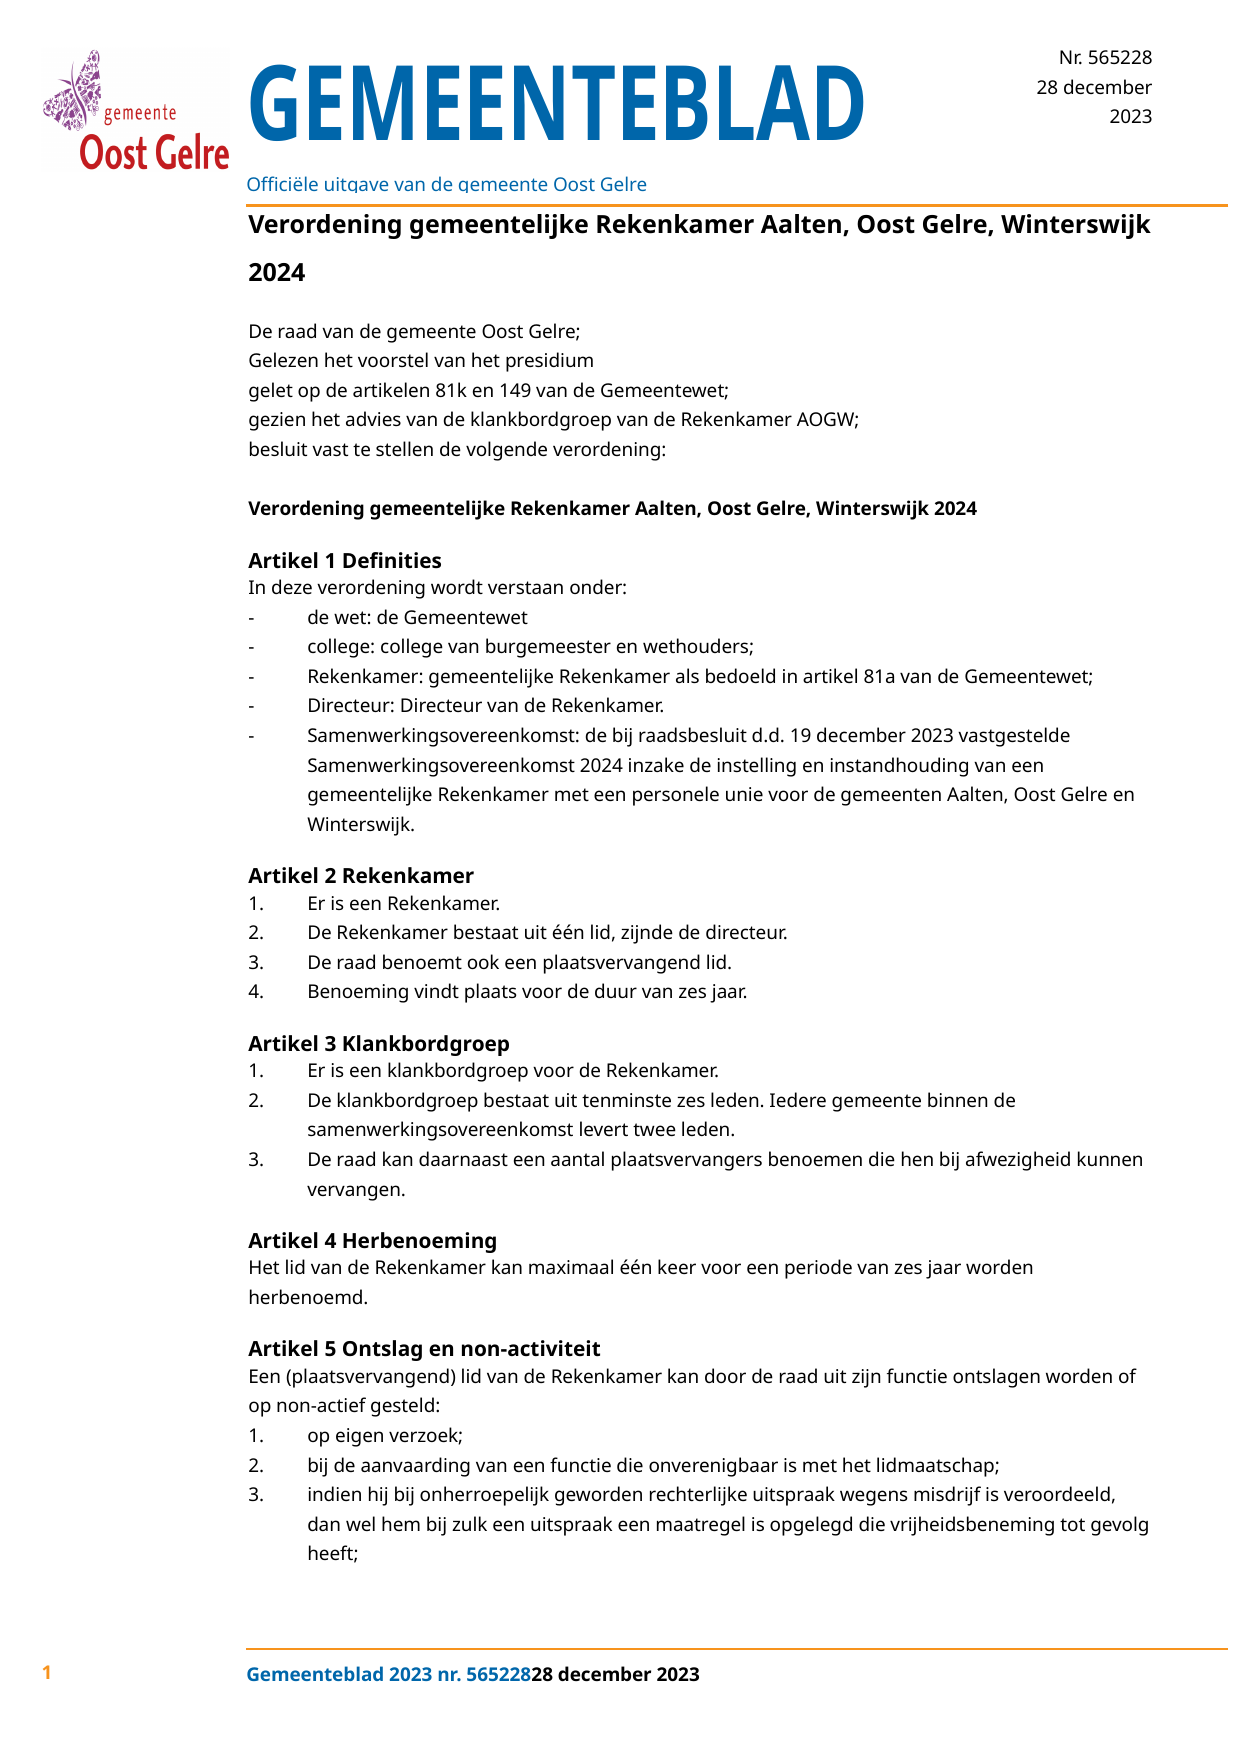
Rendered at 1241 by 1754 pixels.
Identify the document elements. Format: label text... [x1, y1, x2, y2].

text Artikel 5 Ontslag en non-activiteit [248, 1334, 1152, 1363]
text Artikel 2 Rekenkamer [248, 861, 1152, 890]
text besluit vast te stellen de volgende verordening: [248, 436, 1152, 462]
list De raad kan daarnaast een aantal plaatsvervangers benoemen die hen bij afwezigheid kunnen vervangen. [248, 1146, 1152, 1201]
list Benoeming vindt plaats voor de duur van zes jaar. [248, 978, 1152, 1004]
text In deze verordening wordt verstaan onder: [248, 574, 1152, 600]
list Er is een klankbordgroep voor de Rekenkamer. [248, 1057, 1152, 1083]
list bij de aanvaarding van een functie die onverenigbaar is met het lidmaatschap; [248, 1452, 1152, 1477]
text Artikel 1 Definities [248, 546, 1152, 574]
text Verordening gemeentelijke Rekenkamer Aalten, Oost Gelre, Winterswijk 2024 [248, 495, 1152, 521]
text Een (plaatsvervangend) lid van de Rekenkamer kan door de raad uit zijn functie ontslagen worden of op non-actief gesteld: [248, 1363, 1152, 1418]
list de wet: de Gemeentewet [248, 604, 1152, 629]
text gelet op de artikelen 81k en 149 van de Gemeentewet; [248, 377, 1152, 403]
text Artikel 4 Herbenoeming [248, 1226, 1152, 1254]
text gezien het advies van de klankbordgroep van de Rekenkamer AOGW; [248, 407, 1152, 432]
list Er is een Rekenkamer. [248, 890, 1152, 916]
text De raad van de gemeente Oost Gelre; [248, 318, 1152, 344]
list De Rekenkamer bestaat uit één lid, zijnde de directeur. [248, 919, 1152, 945]
picture [41, 47, 231, 172]
text Gelezen het voorstel van het presidium [248, 347, 1152, 373]
text Het lid van de Rekenkamer kan maximaal één keer voor een periode van zes jaar worden herbenoemd. [248, 1254, 1152, 1310]
list De raad benoemt ook een plaatsvervangend lid. [248, 949, 1152, 975]
list op eigen verzoek; [248, 1422, 1152, 1448]
list Rekenkamer: gemeentelijke Rekenkamer als bedoeld in artikel 81a van de Gemeentewet; [248, 663, 1152, 689]
list indien hij bij onherroepelijk geworden rechterlijke uitspraak wegens misdrijf is veroordeeld, dan wel hem bij zulk een uitspraak een maatregel is opgelegd die vrijheidsbeneming tot gevolg heeft; [248, 1481, 1152, 1566]
list college: college van burgemeester en wethouders; [248, 633, 1152, 659]
list Samenwerkingsovereenkomst: de bij raadsbesluit d.d. 19 december 2023 vastgestelde Samenwerkingsovereenkomst 2024 inzake de instelling en instandhouding van een gemeentelijke Rekenkamer met een personele unie voor de gemeenten Aalten, Oost Gelre en Winterswijk. [248, 722, 1152, 837]
text Verordening gemeentelijke Rekenkamer Aalten, Oost Gelre, Winterswijk 2024 [248, 207, 1152, 288]
list De klankbordgroep bestaat uit tenminste zes leden. Iedere gemeente binnen de samenwerkingsovereenkomst levert twee leden. [248, 1087, 1152, 1142]
list Directeur: Directeur van de Rekenkamer. [248, 693, 1152, 718]
text Artikel 3 Klankbordgroep [248, 1029, 1152, 1057]
